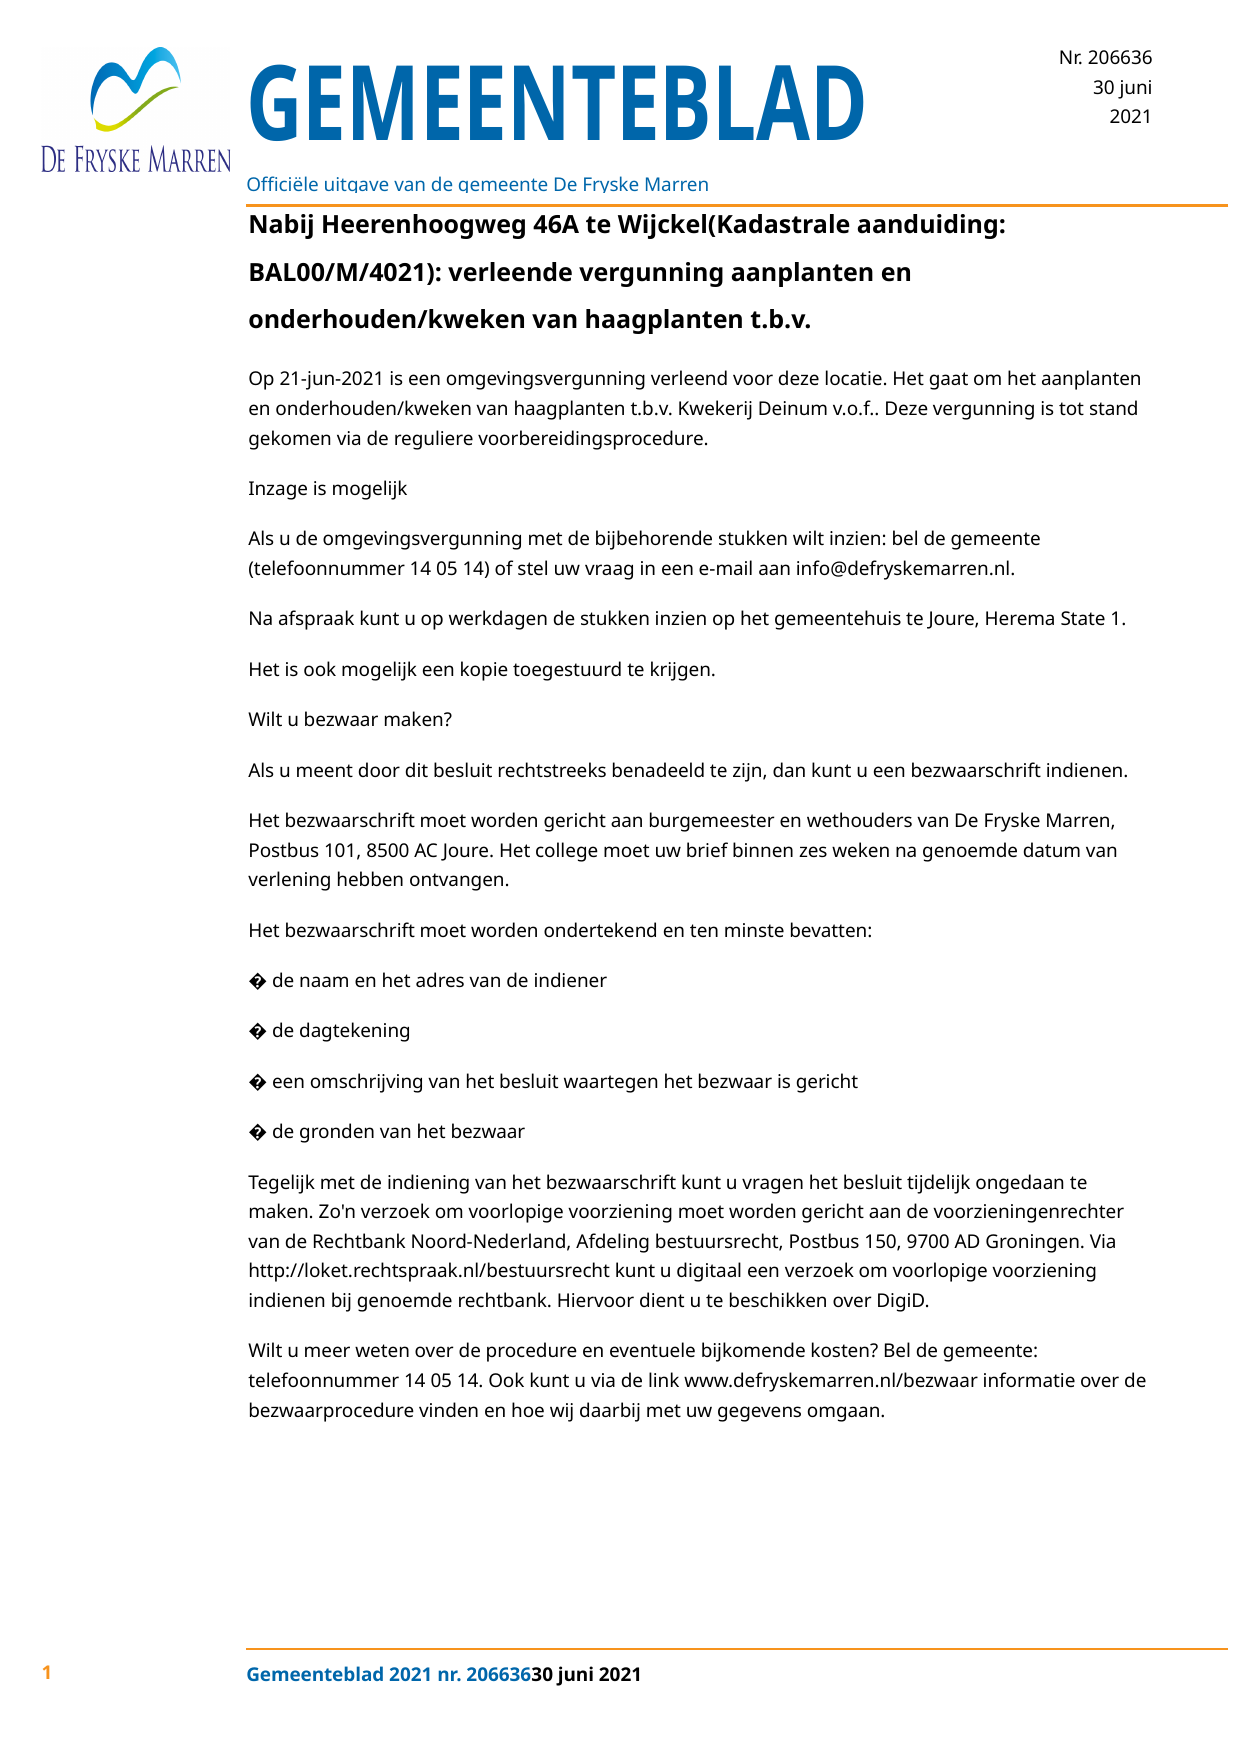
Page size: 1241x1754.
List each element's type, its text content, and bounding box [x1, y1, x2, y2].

text Als u de omgevingsvergunning met de bijbehorende stukken wilt inzien: bel de gemeente (telefoonnummer 14 05 14) of stel uw vraag in een e-mail aan info@defryskemarren.nl. [248, 526, 1152, 581]
text Nabij Heerenhoogweg 46A te Wijckel(Kadastrale aanduiding: BAL00/M/4021): verleende vergunning aanplanten en onderhouden/kweken van haagplanten t.b.v. [248, 207, 1152, 336]
text Inzage is mogelijk [248, 475, 1152, 501]
text � de gronden van het bezwaar [248, 1118, 1152, 1144]
text Tegelijk met de indiening van het bezwaarschrift kunt u vragen het besluit tijdelijk ongedaan te maken. Zo'n verzoek om voorlopige voorziening moet worden gericht aan de voorzieningenrechter van de Rechtbank Noord-Nederland, Afdeling bestuursrecht, Postbus 150, 9700 AD Groningen. Via http://loket.rechtspraak.nl/bestuursrecht kunt u digitaal een verzoek om voorlopige voorziening indienen bij genoemde rechtbank. Hiervoor dient u te beschikken over DigiD. [248, 1169, 1152, 1313]
text � de naam en het adres van de indiener [248, 967, 1152, 993]
text Na afspraak kunt u op werkdagen de stukken inzien op het gemeentehuis te Joure, Herema State 1. [248, 606, 1152, 631]
text Het bezwaarschrift moet worden ondertekend en ten minste bevatten: [248, 917, 1152, 942]
text � een omschrijving van het besluit waartegen het bezwaar is gericht [248, 1068, 1152, 1094]
text Wilt u meer weten over de procedure en eventuele bijkomende kosten? Bel de gemeente: telefoonnummer 14 05 14. Ook kunt u via de link www.defryskemarren.nl/bezwaar informatie over de bezwaarprocedure vinden en hoe wij daarbij met uw gegevens omgaan. [248, 1338, 1152, 1422]
text Het bezwaarschrift moet worden gericht aan burgemeester en wethouders van De Fryske Marren, Postbus 101, 8500 AC Joure. Het college moet uw brief binnen zes weken na genoemde datum van verlening hebben ontvangen. [248, 807, 1152, 892]
picture [41, 47, 231, 172]
text � de dagtekening [248, 1018, 1152, 1043]
text Als u meent door dit besluit rechtstreeks benadeeld te zijn, dan kunt u een bezwaarschrift indienen. [248, 757, 1152, 782]
text Het is ook mogelijk een kopie toegestuurd te krijgen. [248, 656, 1152, 682]
text Wilt u bezwaar maken? [248, 706, 1152, 732]
text Op 21-jun-2021 is een omgevingsvergunning verleend voor deze locatie. Het gaat om het aanplanten en onderhouden/kweken van haagplanten t.b.v. Kwekerij Deinum v.o.f.. Deze vergunning is tot stand gekomen via de reguliere voorbereidingsprocedure. [248, 366, 1152, 450]
